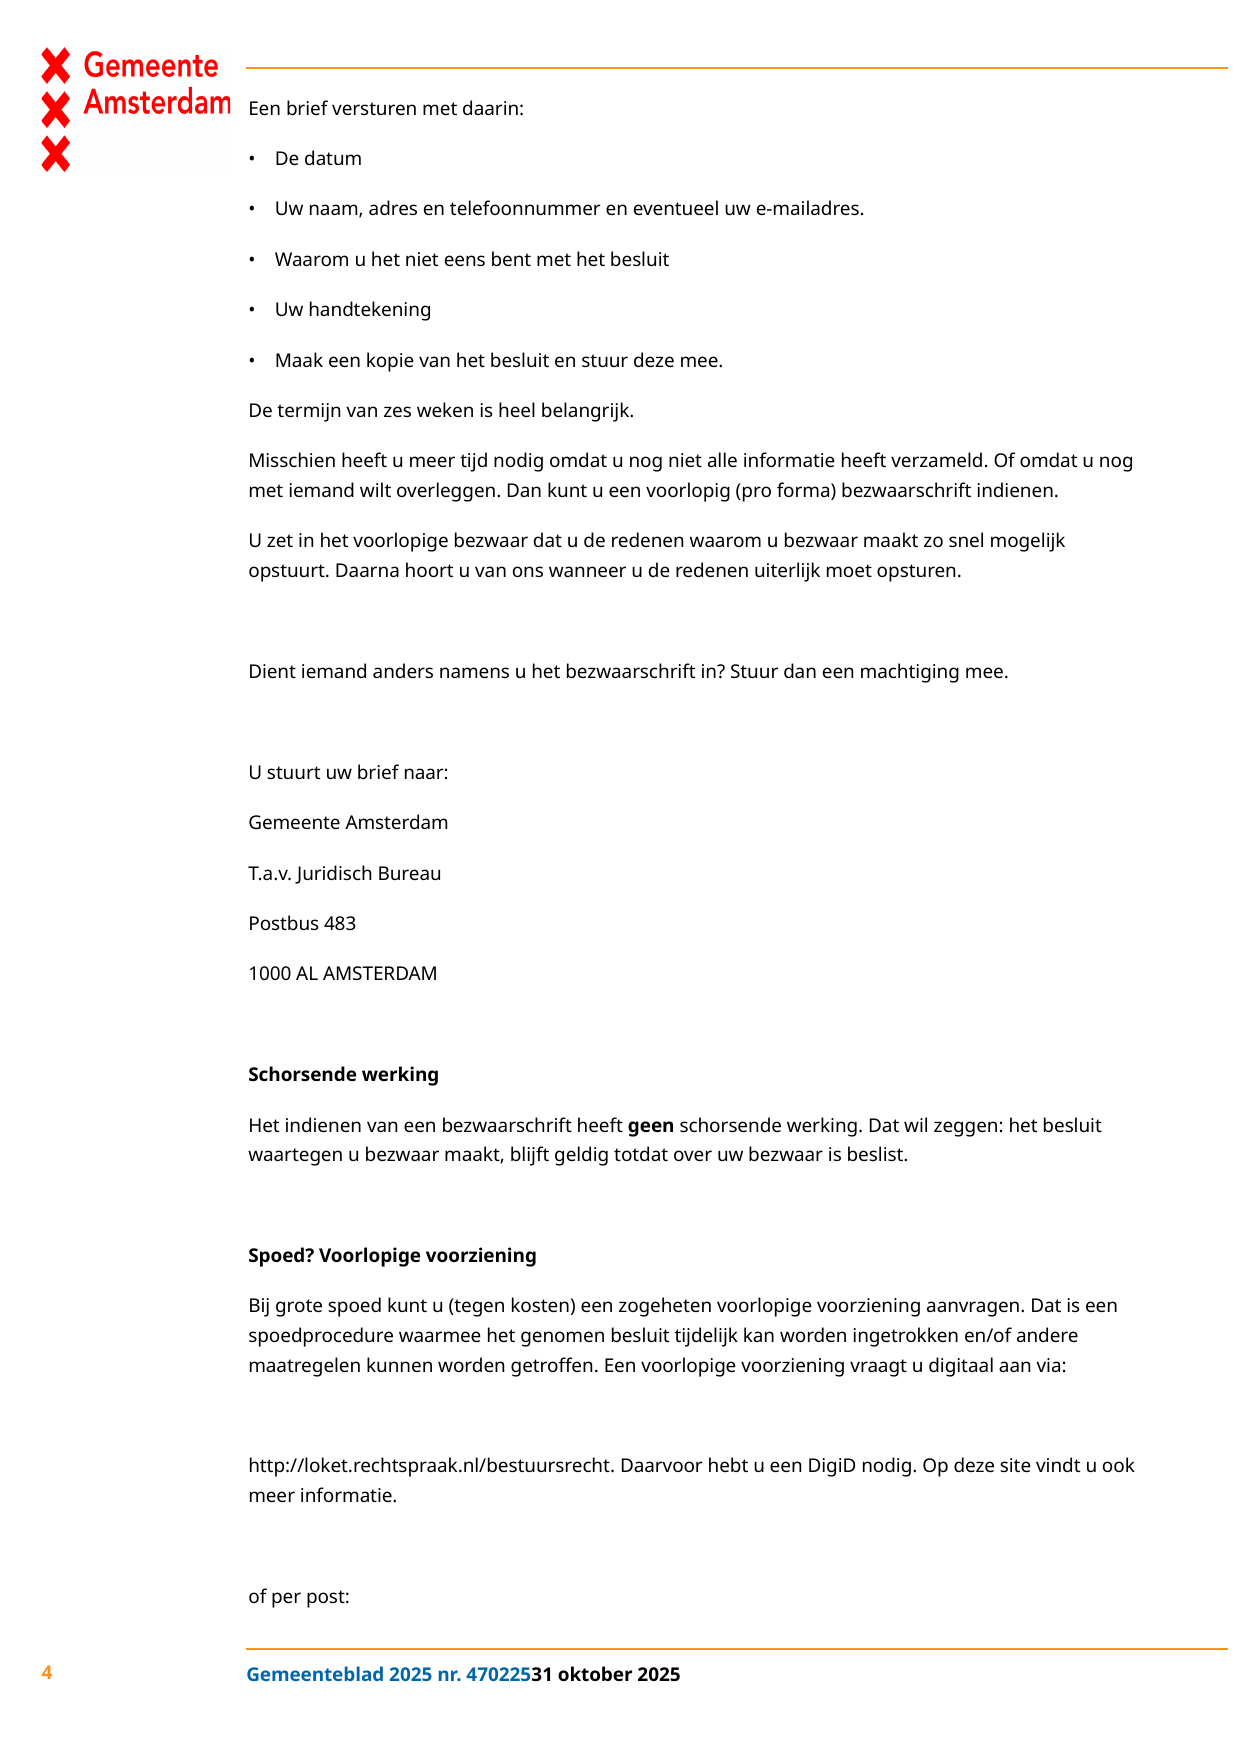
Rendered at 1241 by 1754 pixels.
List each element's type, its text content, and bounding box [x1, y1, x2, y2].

text http://loket.rechtspraak.nl/bestuursrecht. Daarvoor hebt u een DigiD nodig. Op deze site vindt u ook meer informatie. [248, 1453, 1152, 1508]
text of per post: [248, 1583, 1152, 1609]
text • Waarom u het niet eens bent met het besluit [248, 246, 1152, 272]
text Een brief versturen met daarin: [248, 95, 1152, 121]
picture [41, 47, 231, 172]
text Misschien heeft u meer tijd nodig omdat u nog niet alle informatie heeft verzameld. Of omdat u nog met iemand wilt overleggen. Dan kunt u een voorlopig (pro forma) bezwaarschrift indienen. [248, 448, 1152, 503]
text U zet in het voorlopige bezwaar dat u de redenen waarom u bezwaar maakt zo snel mogelijk opstuurt. Daarna hoort u van ons wanneer u de redenen uiterlijk moet opsturen. [248, 528, 1152, 583]
text • Uw naam, adres en telefoonnummer en eventueel uw e-mailadres. [248, 196, 1152, 221]
text Schorsende werking [248, 1061, 1152, 1087]
text Postbus 483 [248, 910, 1152, 936]
text • De datum [248, 145, 1152, 171]
text Spoed? Voorlopige voorziening [248, 1242, 1152, 1268]
text De termijn van zes weken is heel belangrijk. [248, 397, 1152, 423]
text Bij grote spoed kunt u (tegen kosten) een zogeheten voorlopige voorziening aanvragen. Dat is een spoedprocedure waarmee het genomen besluit tijdelijk kan worden ingetrokken en/of andere maatregelen kunnen worden getroffen. Een voorlopige voorziening vraagt u digitaal aan via: [248, 1293, 1152, 1378]
text T.a.v. Juridisch Bureau [248, 860, 1152, 886]
text 1000 AL AMSTERDAM [248, 961, 1152, 986]
text • Maak een kopie van het besluit en stuur deze mee. [248, 347, 1152, 373]
text Het indienen van een bezwaarschrift heeft geen schorsende werking. Dat wil zeggen: het besluit waartegen u bezwaar maakt, blijft geldig totdat over uw bezwaar is beslist. [248, 1112, 1152, 1167]
text U stuurt uw brief naar: [248, 759, 1152, 785]
text Gemeente Amsterdam [248, 809, 1152, 835]
text • Uw handtekening [248, 296, 1152, 322]
text Dient iemand anders namens u het bezwaarschrift in? Stuur dan een machtiging mee. [248, 658, 1152, 684]
